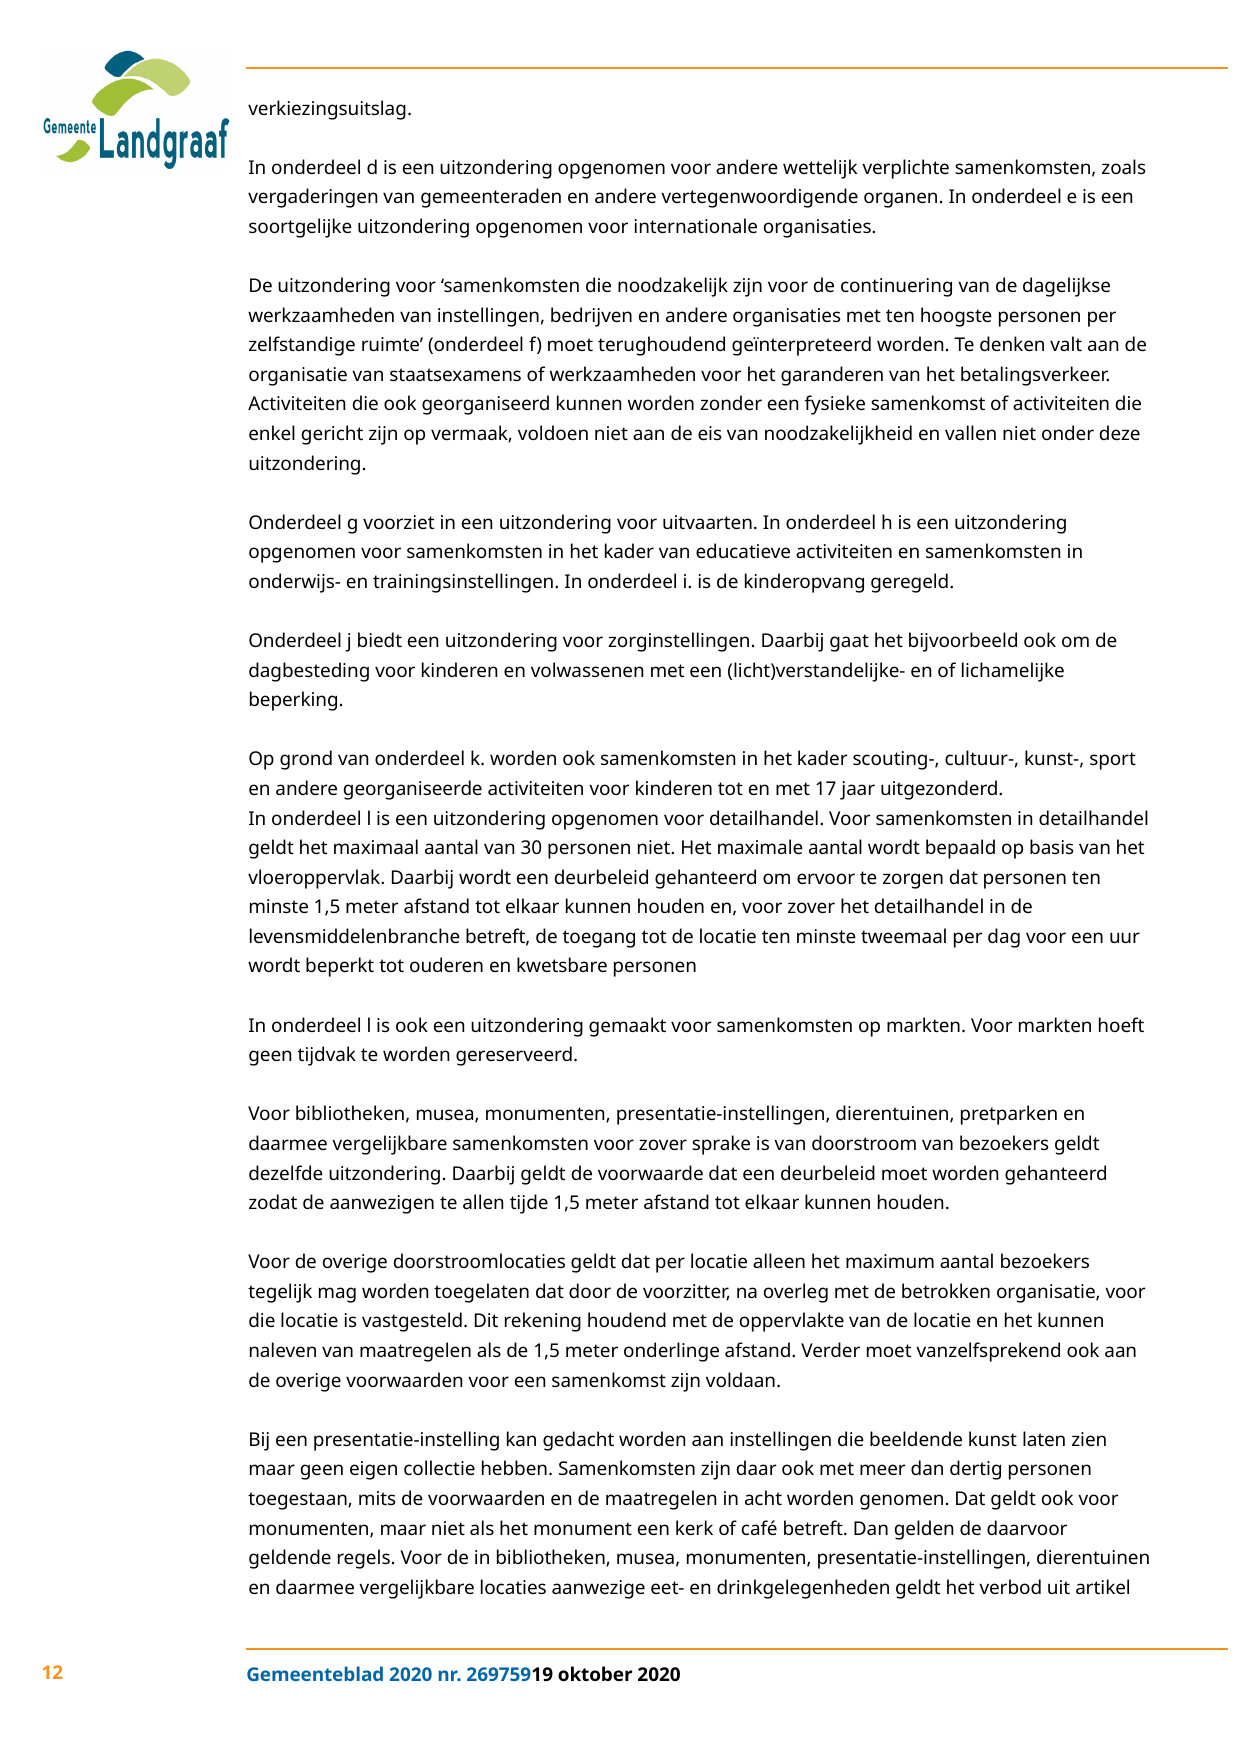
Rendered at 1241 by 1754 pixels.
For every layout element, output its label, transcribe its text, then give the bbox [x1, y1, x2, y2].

text In onderdeel l is ook een uitzondering gemaakt voor samenkomsten op markten. Voor markten hoeft geen tijdvak te worden gereserveerd. [248, 1012, 1152, 1067]
text Onderdeel j biedt een uitzondering voor zorginstellingen. Daarbij gaat het bijvoorbeeld ook om de dagbesteding voor kinderen en volwassenen met een (licht)verstandelijke- en of lichamelijke beperking. [248, 627, 1152, 712]
text Op grond van onderdeel k. worden ook samenkomsten in het kader scouting-, cultuur-, kunst-, sport en andere georganiseerde activiteiten voor kinderen tot en met 17 jaar uitgezonderd. [248, 746, 1152, 801]
text verkiezingsuitslag. [248, 95, 1152, 121]
text Voor bibliotheken, musea, monumenten, presentatie-instellingen, dierentuinen, pretparken en daarmee vergelijkbare samenkomsten voor zover sprake is van doorstroom van bezoekers geldt dezelfde uitzondering. Daarbij geldt de voorwaarde dat een deurbeleid moet worden gehanteerd zodat de aanwezigen te allen tijde 1,5 meter afstand tot elkaar kunnen houden. [248, 1101, 1152, 1215]
text De uitzondering voor ‘samenkomsten die noodzakelijk zijn voor de continuering van de dagelijkse werkzaamheden van instellingen, bedrijven en andere organisaties met ten hoogste personen per zelfstandige ruimte’ (onderdeel f) moet terughoudend geïnterpreteerd worden. Te denken valt aan de organisatie van staatsexamens of werkzaamheden voor het garanderen van het betalingsverkeer. Activiteiten die ook georganiseerd kunnen worden zonder een fysieke samenkomst of activiteiten die enkel gericht zijn op vermaak, voldoen niet aan de eis van noodzakelijkheid en vallen niet onder deze uitzondering. [248, 272, 1152, 476]
text Onderdeel g voorziet in een uitzondering voor uitvaarten. In onderdeel h is een uitzondering opgenomen voor samenkomsten in het kader van educatieve activiteiten en samenkomsten in onderwijs- en trainingsinstellingen. In onderdeel i. is de kinderopvang geregeld. [248, 509, 1152, 594]
text In onderdeel d is een uitzondering opgenomen voor andere wettelijk verplichte samenkomsten, zoals vergaderingen van gemeenteraden en andere vertegenwoordigende organen. In onderdeel e is een soortgelijke uitzondering opgenomen voor internationale organisaties. [248, 154, 1152, 239]
picture [41, 47, 231, 172]
text Voor de overige doorstroomlocaties geldt dat per locatie alleen het maximum aantal bezoekers tegelijk mag worden toegelaten dat door de voorzitter, na overleg met de betrokken organisatie, voor die locatie is vastgesteld. Dit rekening houdend met de oppervlakte van de locatie en het kunnen naleven van maatregelen als de 1,5 meter onderlinge afstand. Verder moet vanzelfsprekend ook aan de overige voorwaarden voor een samenkomst zijn voldaan. [248, 1248, 1152, 1393]
text In onderdeel l is een uitzondering opgenomen voor detailhandel. Voor samenkomsten in detailhandel geldt het maximaal aantal van 30 personen niet. Het maximale aantal wordt bepaald op basis van het vloeroppervlak. Daarbij wordt een deurbeleid gehanteerd om ervoor te zorgen dat personen ten minste 1,5 meter afstand tot elkaar kunnen houden en, voor zover het detailhandel in de levensmiddelenbranche betreft, de toegang tot de locatie ten minste tweemaal per dag voor een uur wordt beperkt tot ouderen en kwetsbare personen [248, 805, 1152, 978]
text Bij een presentatie-instelling kan gedacht worden aan instellingen die beeldende kunst laten zien maar geen eigen collectie hebben. Samenkomsten zijn daar ook met meer dan dertig personen toegestaan, mits de voorwaarden en de maatregelen in acht worden genomen. Dat geldt ook voor monumenten, maar niet als het monument een kerk of café betreft. Dan gelden de daarvoor geldende regels. Voor de in bibliotheken, musea, monumenten, presentatie-instellingen, dierentuinen en daarmee vergelijkbare locaties aanwezige eet- en drinkgelegenheden geldt het verbod uit artikel [248, 1426, 1152, 1600]
